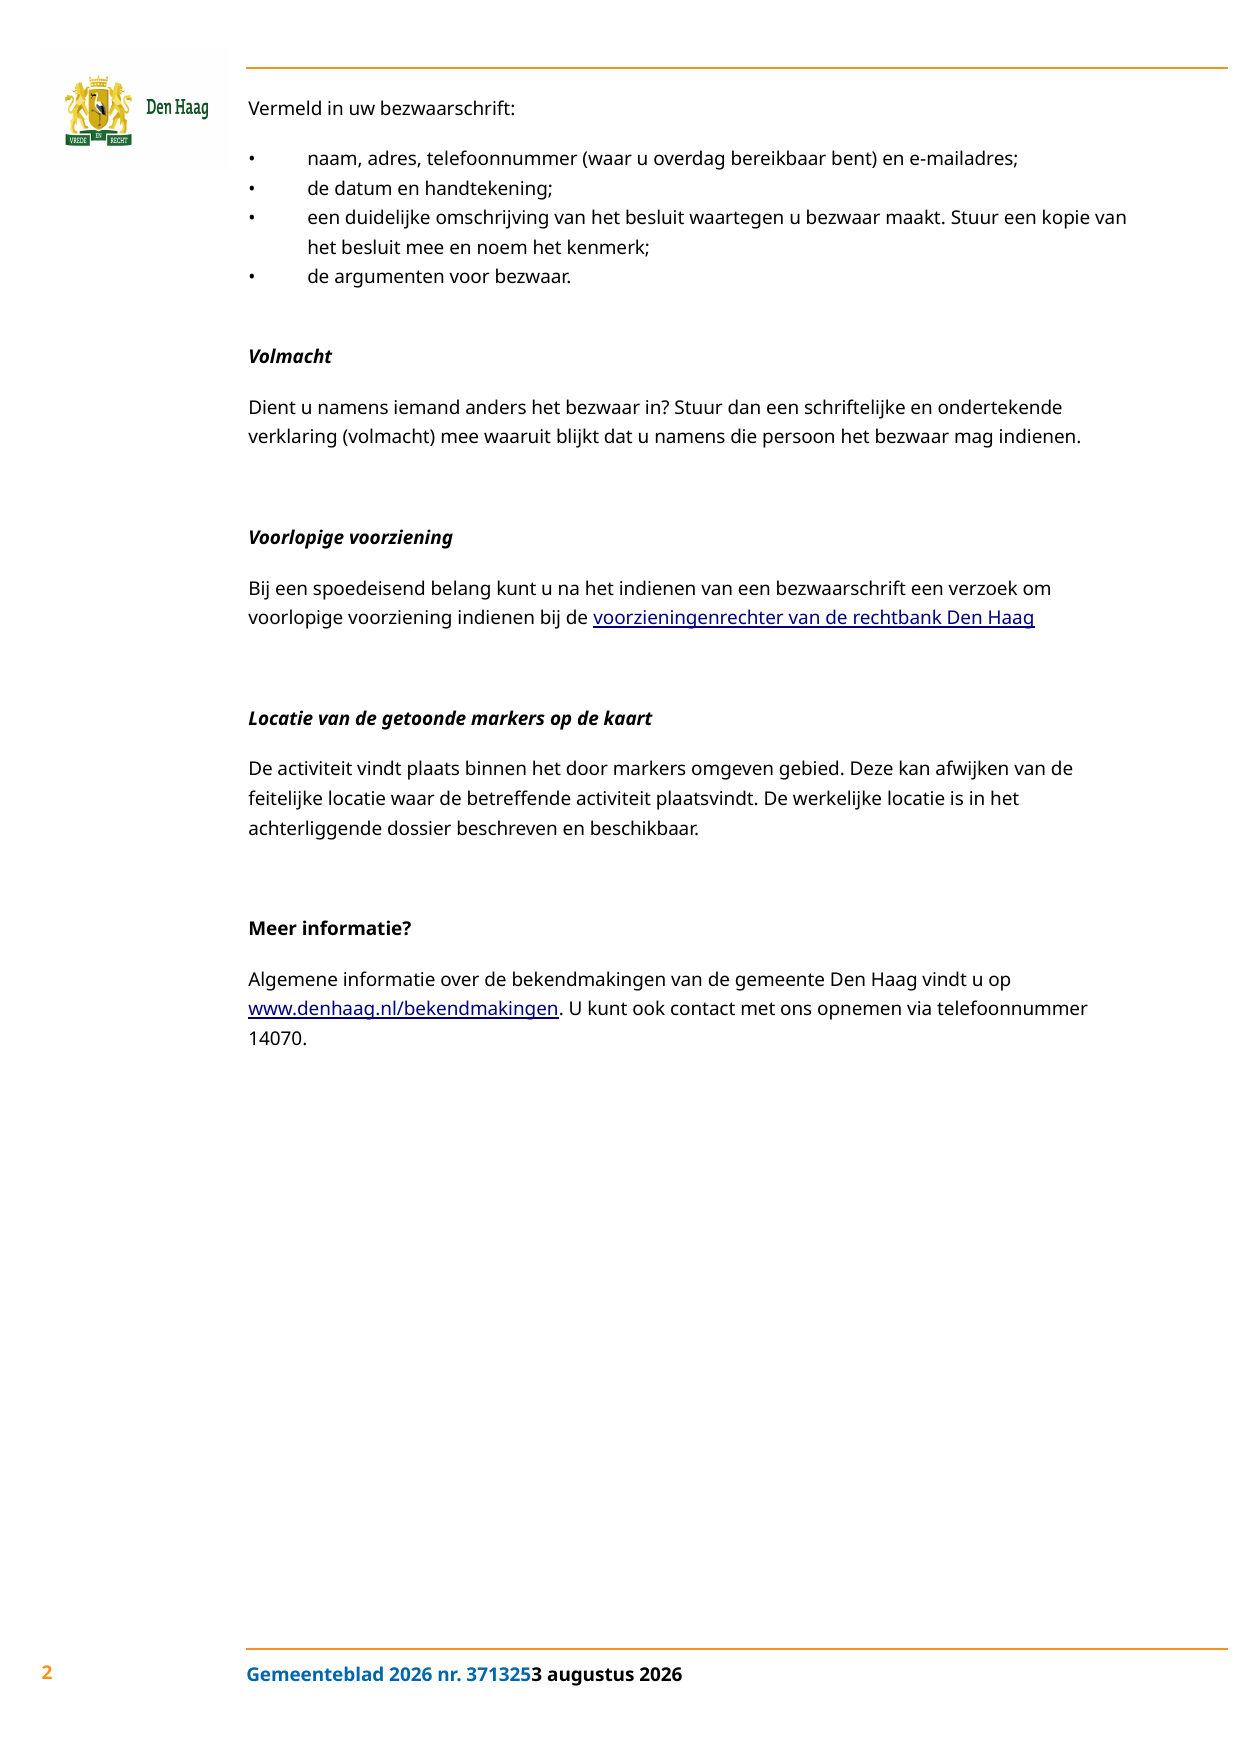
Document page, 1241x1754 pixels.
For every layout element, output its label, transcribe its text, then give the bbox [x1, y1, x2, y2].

text De activiteit vindt plaats binnen het door markers omgeven gebied. Deze kan afwijken van de feitelijke locatie waar de betreffende activiteit plaatsvindt. De werkelijke locatie is in het achterliggende dossier beschreven en beschikbaar. [248, 756, 1152, 841]
text Meer informatie? [248, 916, 1152, 941]
text Locatie van de getoonde markers op de kaart [248, 705, 1152, 731]
text Voorlopige voorziening [248, 524, 1152, 550]
text Bij een spoedeisend belang kunt u na het indienen van een bezwaarschrift een verzoek om voorlopige voorziening indienen bij de voorzieningenrechter van de rechtbank Den Haag [248, 575, 1152, 630]
list een duidelijke omschrijving van het besluit waartegen u bezwaar maakt. Stuur een kopie van het besluit mee en noem het kenmerk; [248, 204, 1152, 260]
text Vermeld in uw bezwaarschrift: [248, 95, 1152, 121]
list de datum en handtekening; [248, 175, 1152, 201]
list de argumenten voor bezwaar. [248, 263, 1152, 289]
text Algemene informatie over de bekendmakingen van de gemeente Den Haag vindt u op www.denhaag.nl/bekendmakingen. U kunt ook contact met ons opnemen via telefoonnummer 14070. [248, 966, 1152, 1051]
list naam, adres, telefoonnummer (waar u overdag bereikbaar bent) en e-mailadres; [248, 145, 1152, 171]
text Volmacht [248, 343, 1152, 369]
text Dient u namens iemand anders het bezwaar in? Stuur dan een schriftelijke en ondertekende verklaring (volmacht) mee waaruit blijkt dat u namens die persoon het bezwaar mag indienen. [248, 394, 1152, 449]
picture [41, 47, 231, 172]
